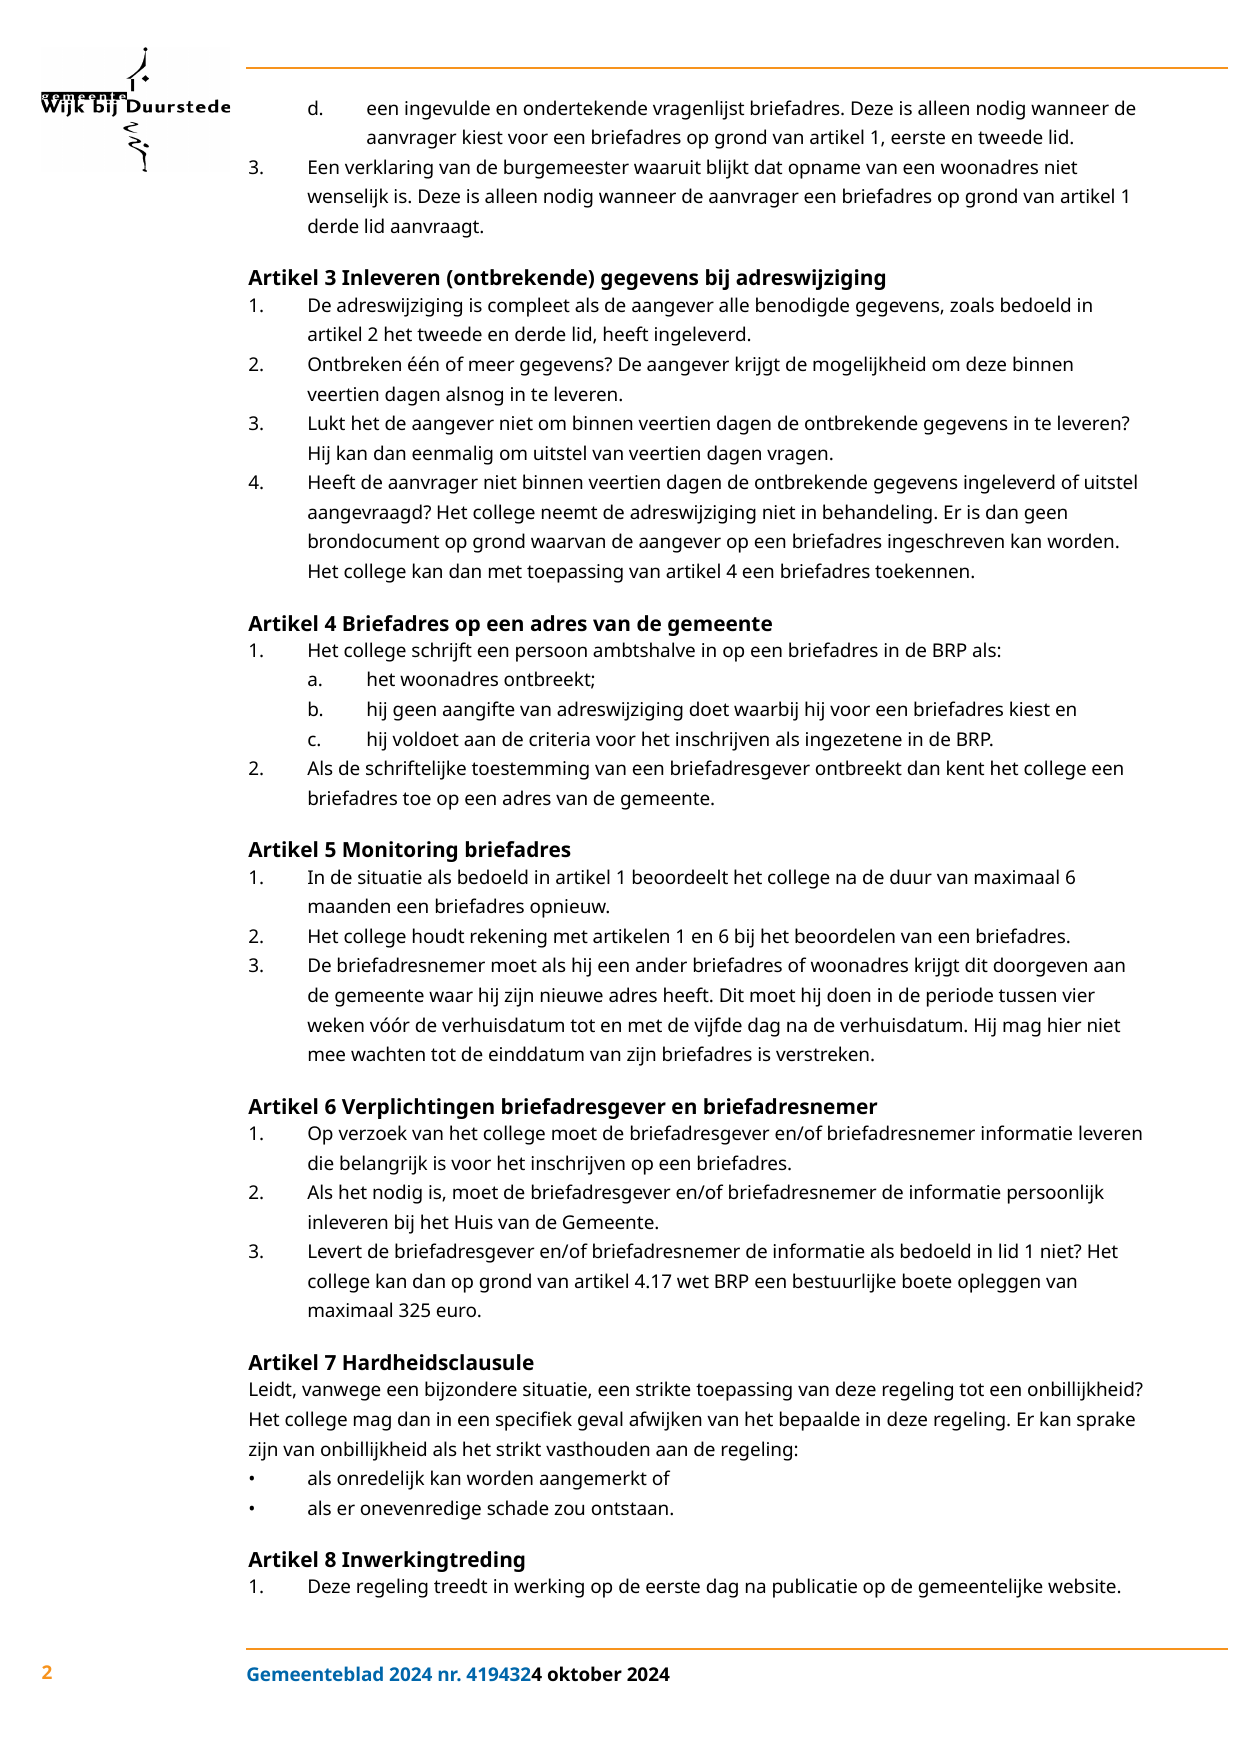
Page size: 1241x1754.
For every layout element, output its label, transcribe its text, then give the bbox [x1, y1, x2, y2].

picture [41, 47, 231, 172]
text Artikel 6 Verplichtingen briefadresgever en briefadresnemer [248, 1092, 1152, 1120]
list een ingevulde en ondertekende vragenlijst briefadres. Deze is alleen nodig wanneer de aanvrager kiest voor een briefadres op grond van artikel 1, eerste en tweede lid. [307, 95, 1152, 150]
list Deze regeling treedt in werking op de eerste dag na publicatie op de gemeentelijke website. [248, 1574, 1152, 1599]
list hij geen aangifte van adreswijziging doet waarbij hij voor een briefadres kiest en [307, 696, 1152, 722]
list hij voldoet aan de criteria voor het inschrijven als ingezetene in de BRP. [307, 726, 1152, 752]
list Levert de briefadresgever en/of briefadresnemer de informatie als bedoeld in lid 1 niet? Het college kan dan op grond van artikel 4.17 wet BRP een bestuurlijke boete opleggen van maximaal 325 euro. [248, 1238, 1152, 1323]
text Artikel 5 Monitoring briefadres [248, 835, 1152, 864]
list het woonadres ontbreekt; [307, 667, 1152, 692]
list Als de schriftelijke toestemming van een briefadresgever ontbreekt dan kent het college een briefadres toe op een adres van de gemeente. [248, 755, 1152, 811]
list Het college schrijft een persoon ambtshalve in op een briefadres in de BRP als: [248, 637, 1152, 663]
list als onredelijk kan worden aangemerkt of [248, 1465, 1152, 1491]
list als er onevenredige schade zou ontstaan. [248, 1495, 1152, 1521]
list Lukt het de aangever niet om binnen veertien dagen de ontbrekende gegevens in te leveren? Hij kan dan eenmalig om uitstel van veertien dagen vragen. [248, 410, 1152, 466]
text Artikel 7 Hardheidsclausule [248, 1348, 1152, 1377]
list Het college houdt rekening met artikelen 1 en 6 bij het beoordelen van een briefadres. [248, 923, 1152, 949]
list Als het nodig is, moet de briefadresgever en/of briefadresnemer de informatie persoonlijk inleveren bij het Huis van de Gemeente. [248, 1179, 1152, 1235]
list In de situatie als bedoeld in artikel 1 beoordeelt het college na de duur van maximaal 6 maanden een briefadres opnieuw. [248, 864, 1152, 919]
list Heeft de aanvrager niet binnen veertien dagen de ontbrekende gegevens ingeleverd of uitstel aangevraagd? Het college neemt de adreswijziging niet in behandeling. Er is dan geen brondocument op grond waarvan de aangever op een briefadres ingeschreven kan worden. Het college kan dan met toepassing van artikel 4 een briefadres toekennen. [248, 469, 1152, 584]
list Een verklaring van de burgemeester waaruit blijkt dat opname van een woonadres niet wenselijk is. Deze is alleen nodig wanneer de aanvrager een briefadres op grond van artikel 1 derde lid aanvraagt. [248, 154, 1152, 239]
list De briefadresnemer moet als hij een ander briefadres of woonadres krijgt dit doorgeven aan de gemeente waar hij zijn nieuwe adres heeft. Dit moet hij doen in de periode tussen vier weken vóór de verhuisdatum tot en met de vijfde dag na de verhuisdatum. Hij mag hier niet mee wachten tot de einddatum van zijn briefadres is verstreken. [248, 953, 1152, 1067]
list De adreswijziging is compleet als de aangever alle benodigde gegevens, zoals bedoeld in artikel 2 het tweede en derde lid, heeft ingeleverd. [248, 292, 1152, 347]
list Ontbreken één of meer gegevens? De aangever krijgt de mogelijkheid om deze binnen veertien dagen alsnog in te leveren. [248, 351, 1152, 406]
text Artikel 8 Inwerkingtreding [248, 1545, 1152, 1574]
text Artikel 3 Inleveren (ontbrekende) gegevens bij adreswijziging [248, 263, 1152, 292]
list Op verzoek van het college moet de briefadresgever en/of briefadresnemer informatie leveren die belangrijk is voor het inschrijven op een briefadres. [248, 1120, 1152, 1176]
text Artikel 4 Briefadres op een adres van de gemeente [248, 609, 1152, 637]
text Leidt, vanwege een bijzondere situatie, een strikte toepassing van deze regeling tot een onbillijkheid? Het college mag dan in een specifiek geval afwijken van het bepaalde in deze regeling. Er kan sprake zijn van onbillijkheid als het strikt vasthouden aan de regeling: [248, 1377, 1152, 1461]
